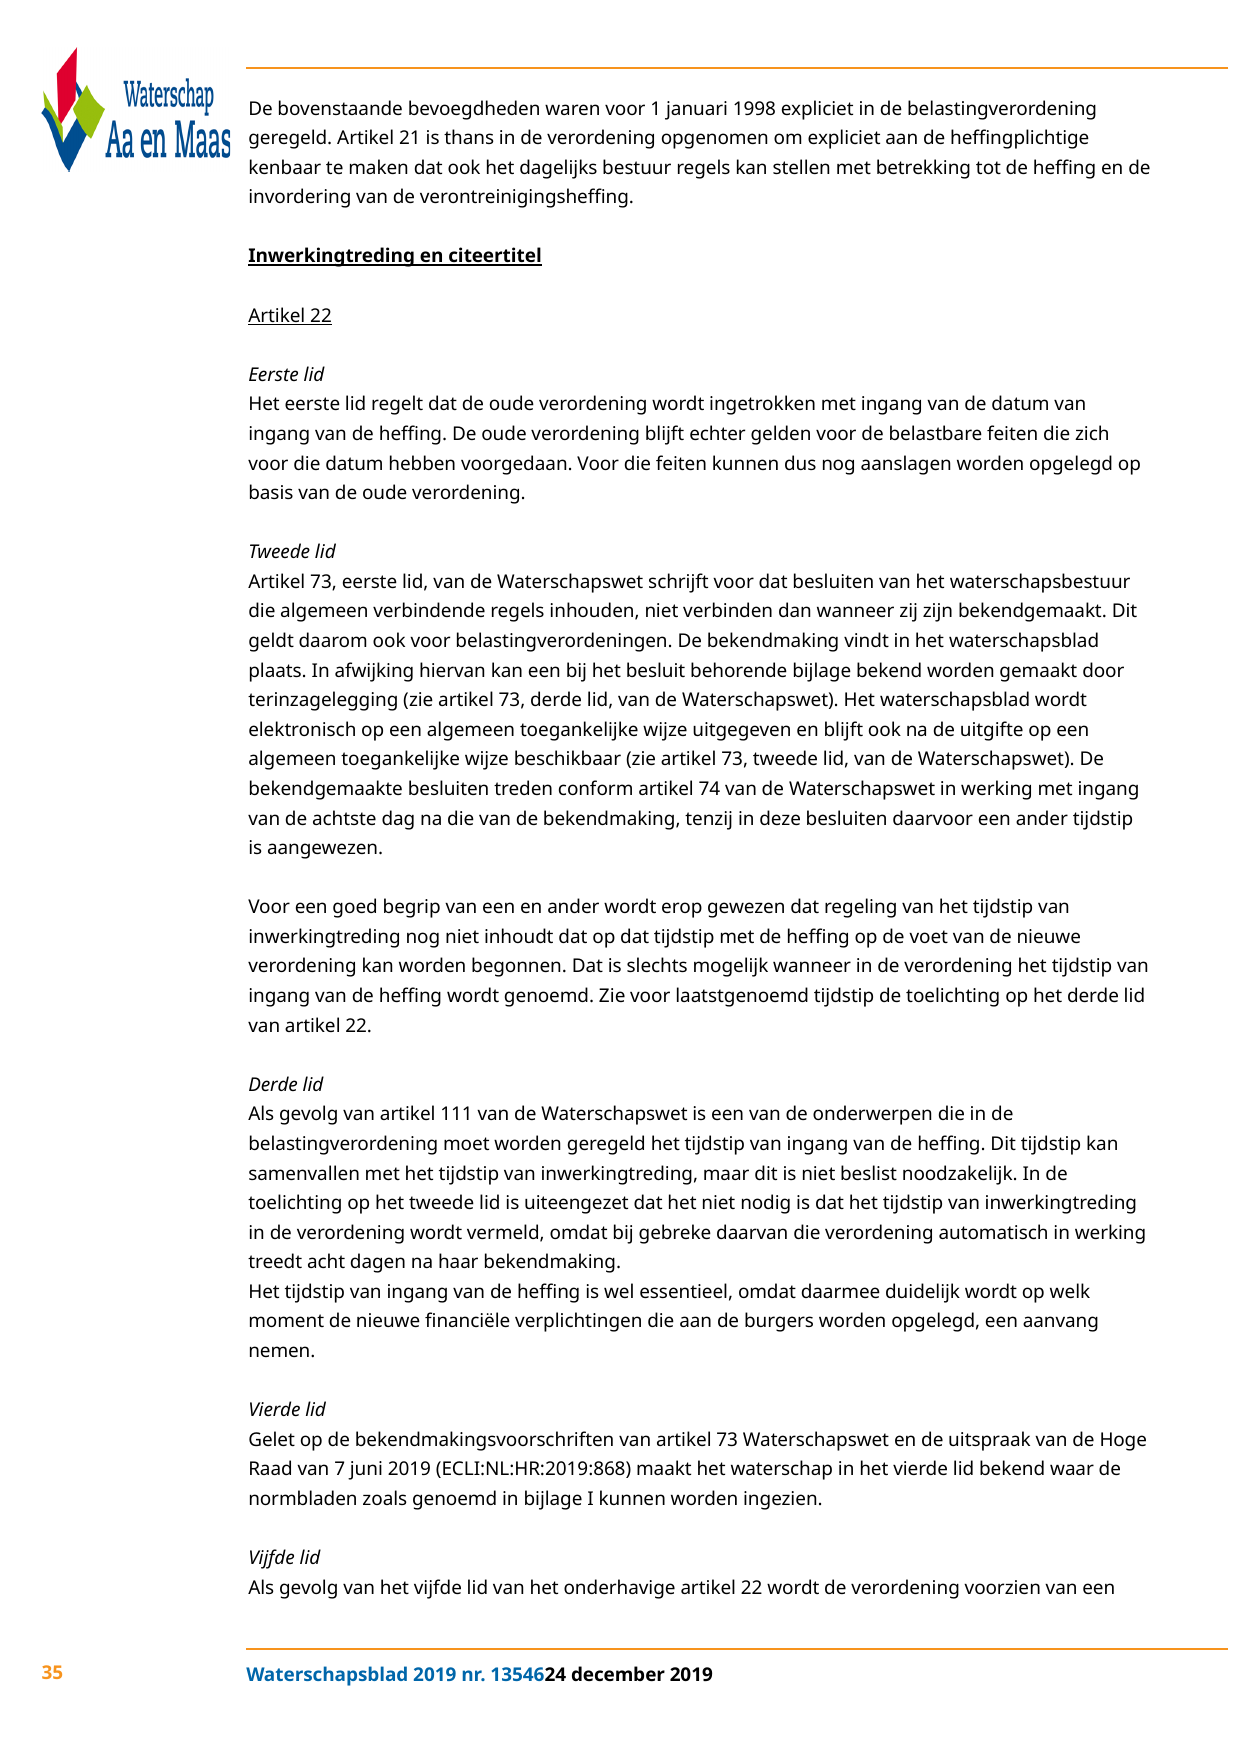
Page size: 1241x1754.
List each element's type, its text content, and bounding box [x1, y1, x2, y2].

text Derde lid [248, 1071, 1152, 1097]
text Vijfde lid [248, 1544, 1152, 1570]
text Eerste lid [248, 361, 1152, 387]
text Artikel 73, eerste lid, van de Waterschapswet schrijft voor dat besluiten van het waterschapsbestuur die algemeen verbindende regels inhouden, niet verbinden dan wanneer zij zijn bekendgemaakt. Dit geldt daarom ook voor belastingverordeningen. De bekendmaking vindt in het waterschapsblad plaats. In afwijking hiervan kan een bij het besluit behorende bijlage bekend worden gemaakt door terinzagelegging (zie artikel 73, derde lid, van de Waterschapswet). Het waterschapsblad wordt elektronisch op een algemeen toegankelijke wijze uitgegeven en blijft ook na de uitgifte op een algemeen toegankelijke wijze beschikbaar (zie artikel 73, tweede lid, van de Waterschapswet). De bekendgemaakte besluiten treden conform artikel 74 van de Waterschapswet in werking met ingang van de achtste dag na die van de bekendmaking, tenzij in deze besluiten daarvoor een ander tijdstip is aangewezen. [248, 568, 1152, 860]
text Inwerkingtreding en citeertitel [248, 243, 1152, 268]
text Het eerste lid regelt dat de oude verordening wordt ingetrokken met ingang van de datum van ingang van de heffing. De oude verordening blijft echter gelden voor de belastbare feiten die zich voor die datum hebben voorgedaan. Voor die feiten kunnen dus nog aanslagen worden opgelegd op basis van de oude verordening. [248, 391, 1152, 505]
text Vierde lid [248, 1396, 1152, 1422]
text Gelet op de bekendmakingsvoorschriften van artikel 73 Waterschapswet en de uitspraak van de Hoge Raad van 7 juni 2019 (ECLI:NL:HR:2019:868) maakt het waterschap in het vierde lid bekend waar de normbladen zoals genoemd in bijlage I kunnen worden ingezien. [248, 1426, 1152, 1511]
text Het tijdstip van ingang van de heffing is wel essentieel, omdat daarmee duidelijk wordt op welk moment de nieuwe financiële verplichtingen die aan de burgers worden opgelegd, een aanvang nemen. [248, 1278, 1152, 1363]
text De bovenstaande bevoegdheden waren voor 1 januari 1998 expliciet in de belastingverordening geregeld. Artikel 21 is thans in de verordening opgenomen om expliciet aan de heffingplichtige kenbaar te maken dat ook het dagelijks bestuur regels kan stellen met betrekking tot de heffing en de invordering van de verontreinigingsheffing. [248, 95, 1152, 209]
text Tweede lid [248, 538, 1152, 564]
text Voor een goed begrip van een en ander wordt erop gewezen dat regeling van het tijdstip van inwerkingtreding nog niet inhoudt dat op dat tijdstip met de heffing op de voet van de nieuwe verordening kan worden begonnen. Dat is slechts mogelijk wanneer in de verordening het tijdstip van ingang van de heffing wordt genoemd. Zie voor laatstgenoemd tijdstip de toelichting op het derde lid van artikel 22. [248, 893, 1152, 1038]
text Als gevolg van het vijfde lid van het onderhavige artikel 22 wordt de verordening voorzien van een [248, 1574, 1152, 1600]
text Als gevolg van artikel 111 van de Waterschapswet is een van de onderwerpen die in de belastingverordening moet worden geregeld het tijdstip van ingang van de heffing. Dit tijdstip kan samenvallen met het tijdstip van inwerkingtreding, maar dit is niet beslist noodzakelijk. In de toelichting op het tweede lid is uiteengezet dat het niet nodig is dat het tijdstip van inwerkingtreding in de verordening wordt vermeld, omdat bij gebreke daarvan die verordening automatisch in werking treedt acht dagen na haar bekendmaking. [248, 1101, 1152, 1274]
picture [41, 47, 231, 172]
text Artikel 22 [248, 302, 1152, 328]
